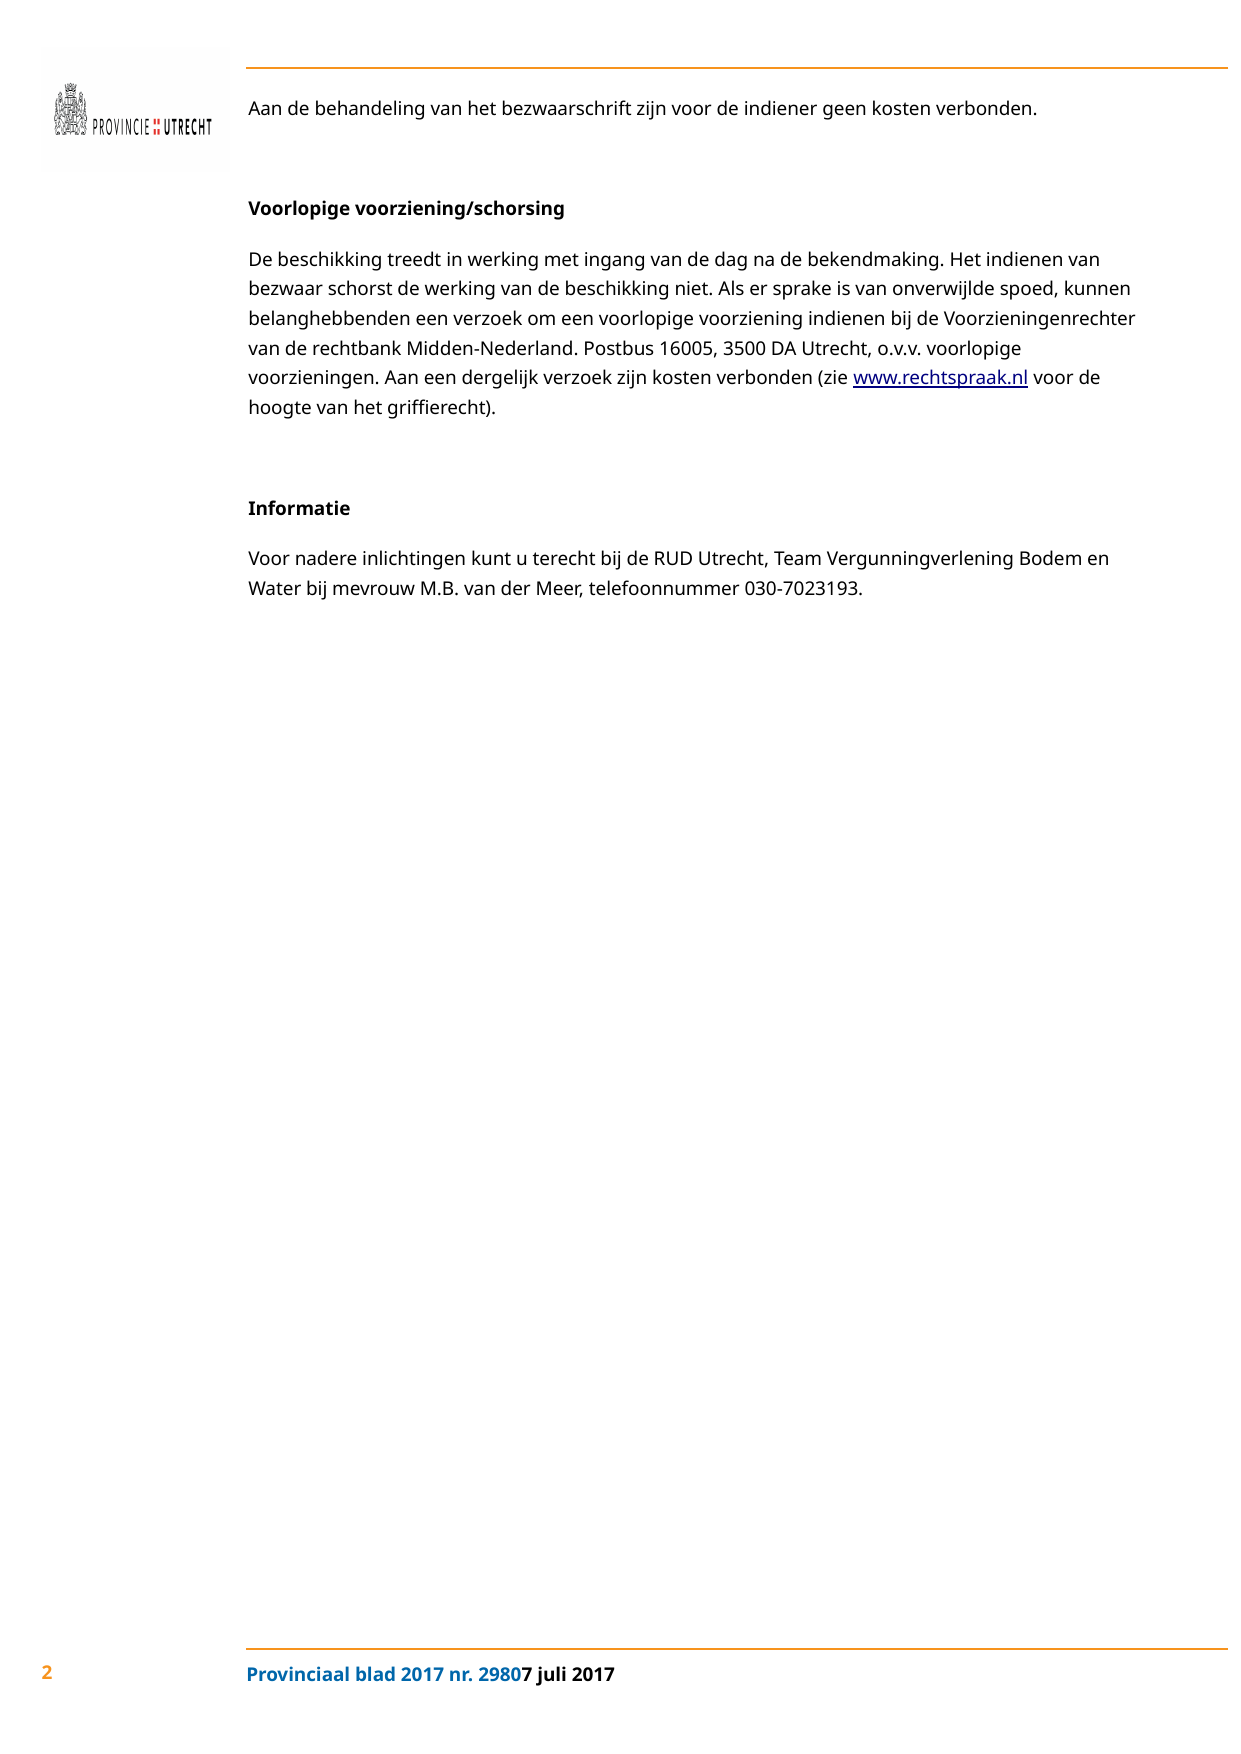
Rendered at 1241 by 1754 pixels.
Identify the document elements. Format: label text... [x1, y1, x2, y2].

text Informatie [248, 495, 1152, 521]
picture [41, 47, 231, 172]
text Voorlopige voorziening/schorsing [248, 196, 1152, 221]
text Aan de behandeling van het bezwaarschrift zijn voor de indiener geen kosten verbonden. [248, 95, 1152, 121]
text De beschikking treedt in werking met ingang van de dag na de bekendmaking. Het indienen van bezwaar schorst de werking van de beschikking niet. Als er sprake is van onverwijlde spoed, kunnen belanghebbenden een verzoek om een voorlopige voorziening indienen bij de Voorzieningenrechter van de rechtbank Midden-Nederland. Postbus 16005, 3500 DA Utrecht, o.v.v. voorlopige voorzieningen. Aan een dergelijk verzoek zijn kosten verbonden (zie www.rechtspraak.nl voor de hoogte van het griffierecht). [248, 246, 1152, 420]
text Voor nadere inlichtingen kunt u terecht bij de RUD Utrecht, Team Vergunningverlening Bodem en Water bij mevrouw M.B. van der Meer, telefoonnummer 030-7023193. [248, 545, 1152, 601]
